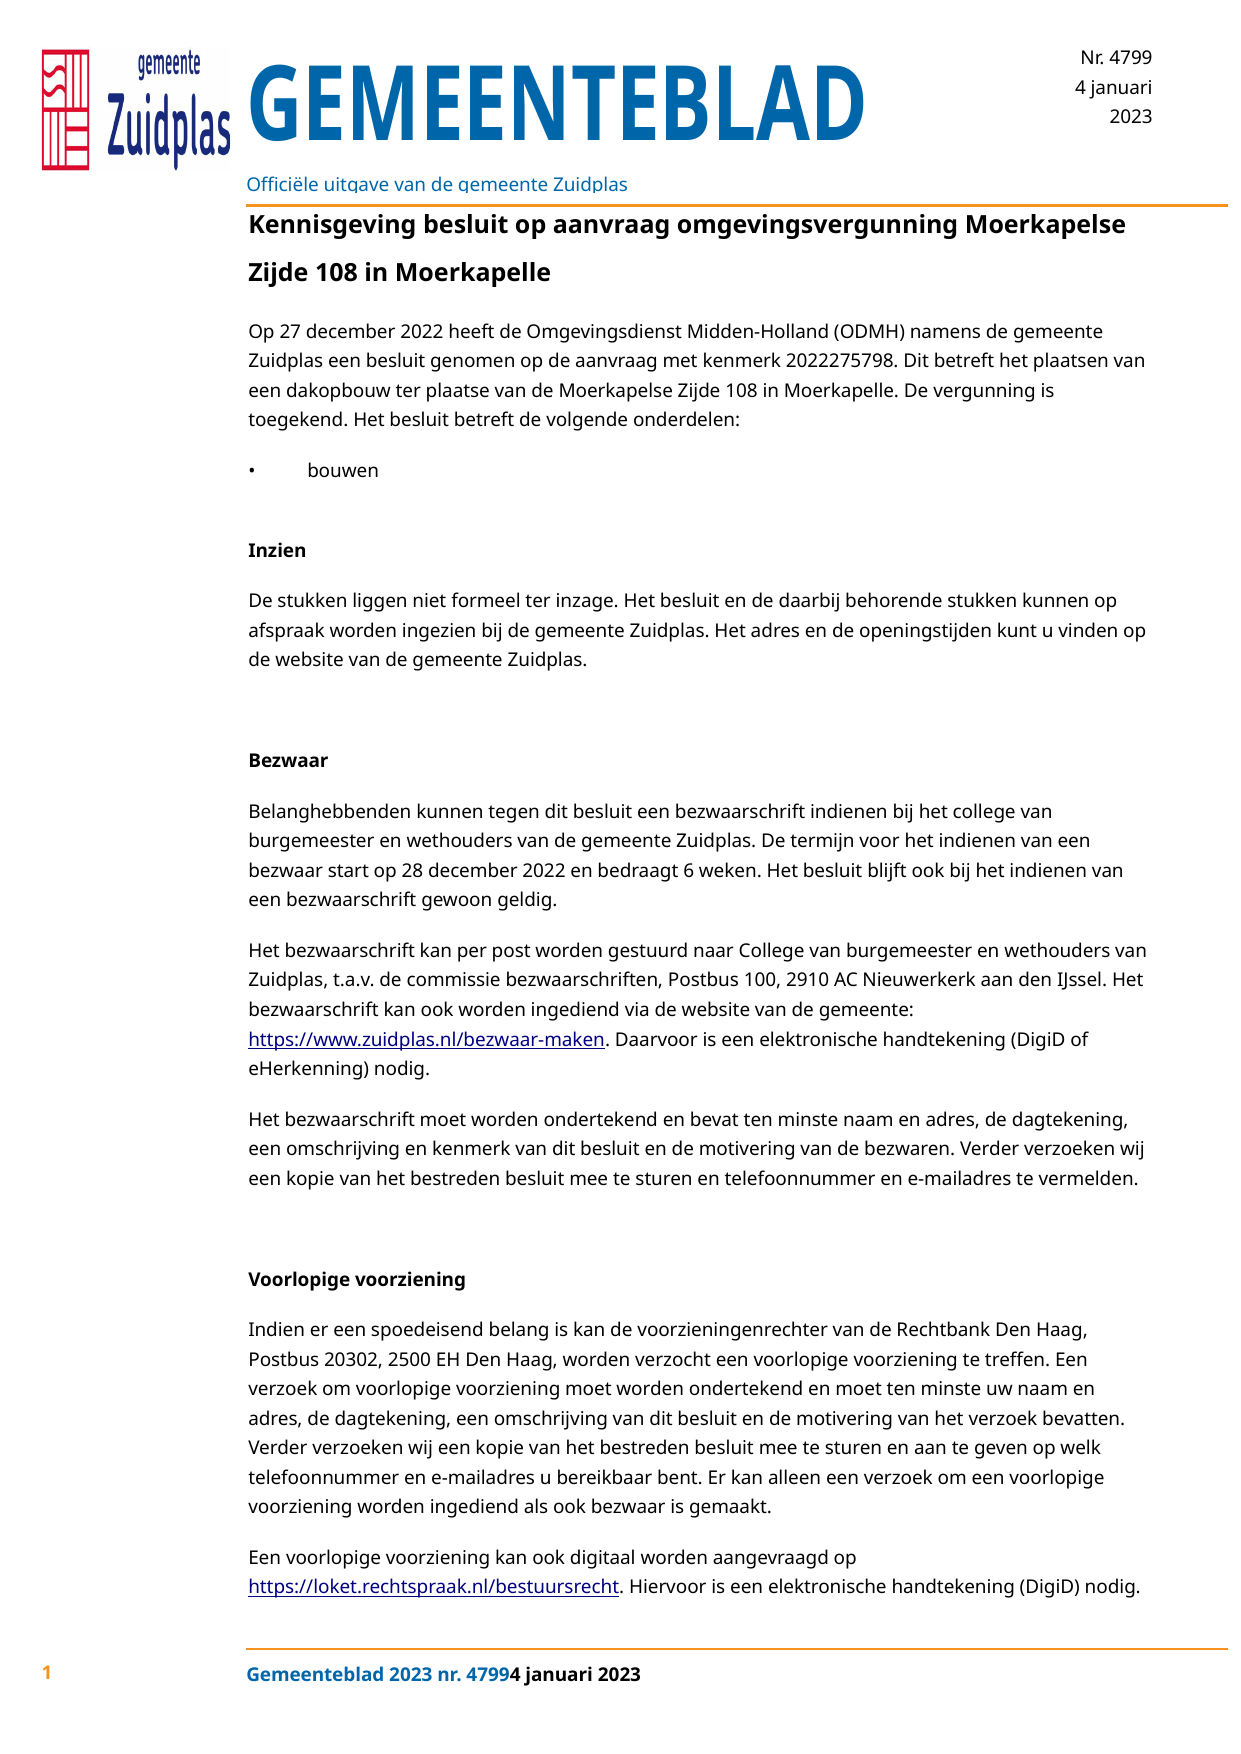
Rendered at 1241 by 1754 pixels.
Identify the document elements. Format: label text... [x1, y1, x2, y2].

text Bezwaar [248, 747, 1152, 773]
picture [41, 47, 231, 172]
text Voorlopige voorziening [248, 1266, 1152, 1292]
text Inzien [248, 537, 1152, 563]
text Indien er een spoedeisend belang is kan de voorzieningenrechter van de Rechtbank Den Haag, Postbus 20302, 2500 EH Den Haag, worden verzocht een voorlopige voorziening te treffen. Een verzoek om voorlopige voorziening moet worden ondertekend en moet ten minste uw naam en adres, de dagtekening, een omschrijving van dit besluit en de motivering van het verzoek bevatten. Verder verzoeken wij een kopie van het bestreden besluit mee te sturen en aan te geven op welk telefoonnummer en e-mailadres u bereikbaar bent. Er kan alleen een verzoek om een voorlopige voorziening worden ingediend als ook bezwaar is gemaakt. [248, 1316, 1152, 1519]
text De stukken liggen niet formeel ter inzage. Het besluit en de daarbij behorende stukken kunnen op afspraak worden ingezien bij de gemeente Zuidplas. Het adres en de openingstijden kunt u vinden op de website van de gemeente Zuidplas. [248, 587, 1152, 672]
list bouwen [248, 457, 1152, 483]
text Op 27 december 2022 heeft de Omgevingsdienst Midden-Holland (ODMH) namens de gemeente Zuidplas een besluit genomen op de aanvraag met kenmerk 2022275798. Dit betreft het plaatsen van een dakopbouw ter plaatse van de Moerkapelse Zijde 108 in Moerkapelle. De vergunning is toegekend. Het besluit betreft de volgende onderdelen: [248, 318, 1152, 432]
text Belanghebbenden kunnen tegen dit besluit een bezwaarschrift indienen bij het college van burgemeester en wethouders van de gemeente Zuidplas. De termijn voor het indienen van een bezwaar start op 28 december 2022 en bedraagt 6 weken. Het besluit blijft ook bij het indienen van een bezwaarschrift gewoon geldig. [248, 798, 1152, 912]
text Het bezwaarschrift kan per post worden gestuurd naar College van burgemeester en wethouders van Zuidplas, t.a.v. de commissie bezwaarschriften, Postbus 100, 2910 AC Nieuwerkerk aan den IJssel. Het bezwaarschrift kan ook worden ingediend via de website van de gemeente: https://www.zuidplas.nl/bezwaar-maken. Daarvoor is een elektronische handtekening (DigiD of eHerkenning) nodig. [248, 937, 1152, 1081]
text Het bezwaarschrift moet worden ondertekend en bevat ten minste naam en adres, de dagtekening, een omschrijving en kenmerk van dit besluit en de motivering van de bezwaren. Verder verzoeken wij een kopie van het bestreden besluit mee te sturen en telefoonnummer en e-mailadres te vermelden. [248, 1106, 1152, 1191]
text Een voorlopige voorziening kan ook digitaal worden aangevraagd op https://loket.rechtspraak.nl/bestuursrecht. Hiervoor is een elektronische handtekening (DigiD) nodig. [248, 1544, 1152, 1599]
text Kennisgeving besluit op aanvraag omgevingsvergunning Moerkapelse Zijde 108 in Moerkapelle [248, 207, 1152, 288]
